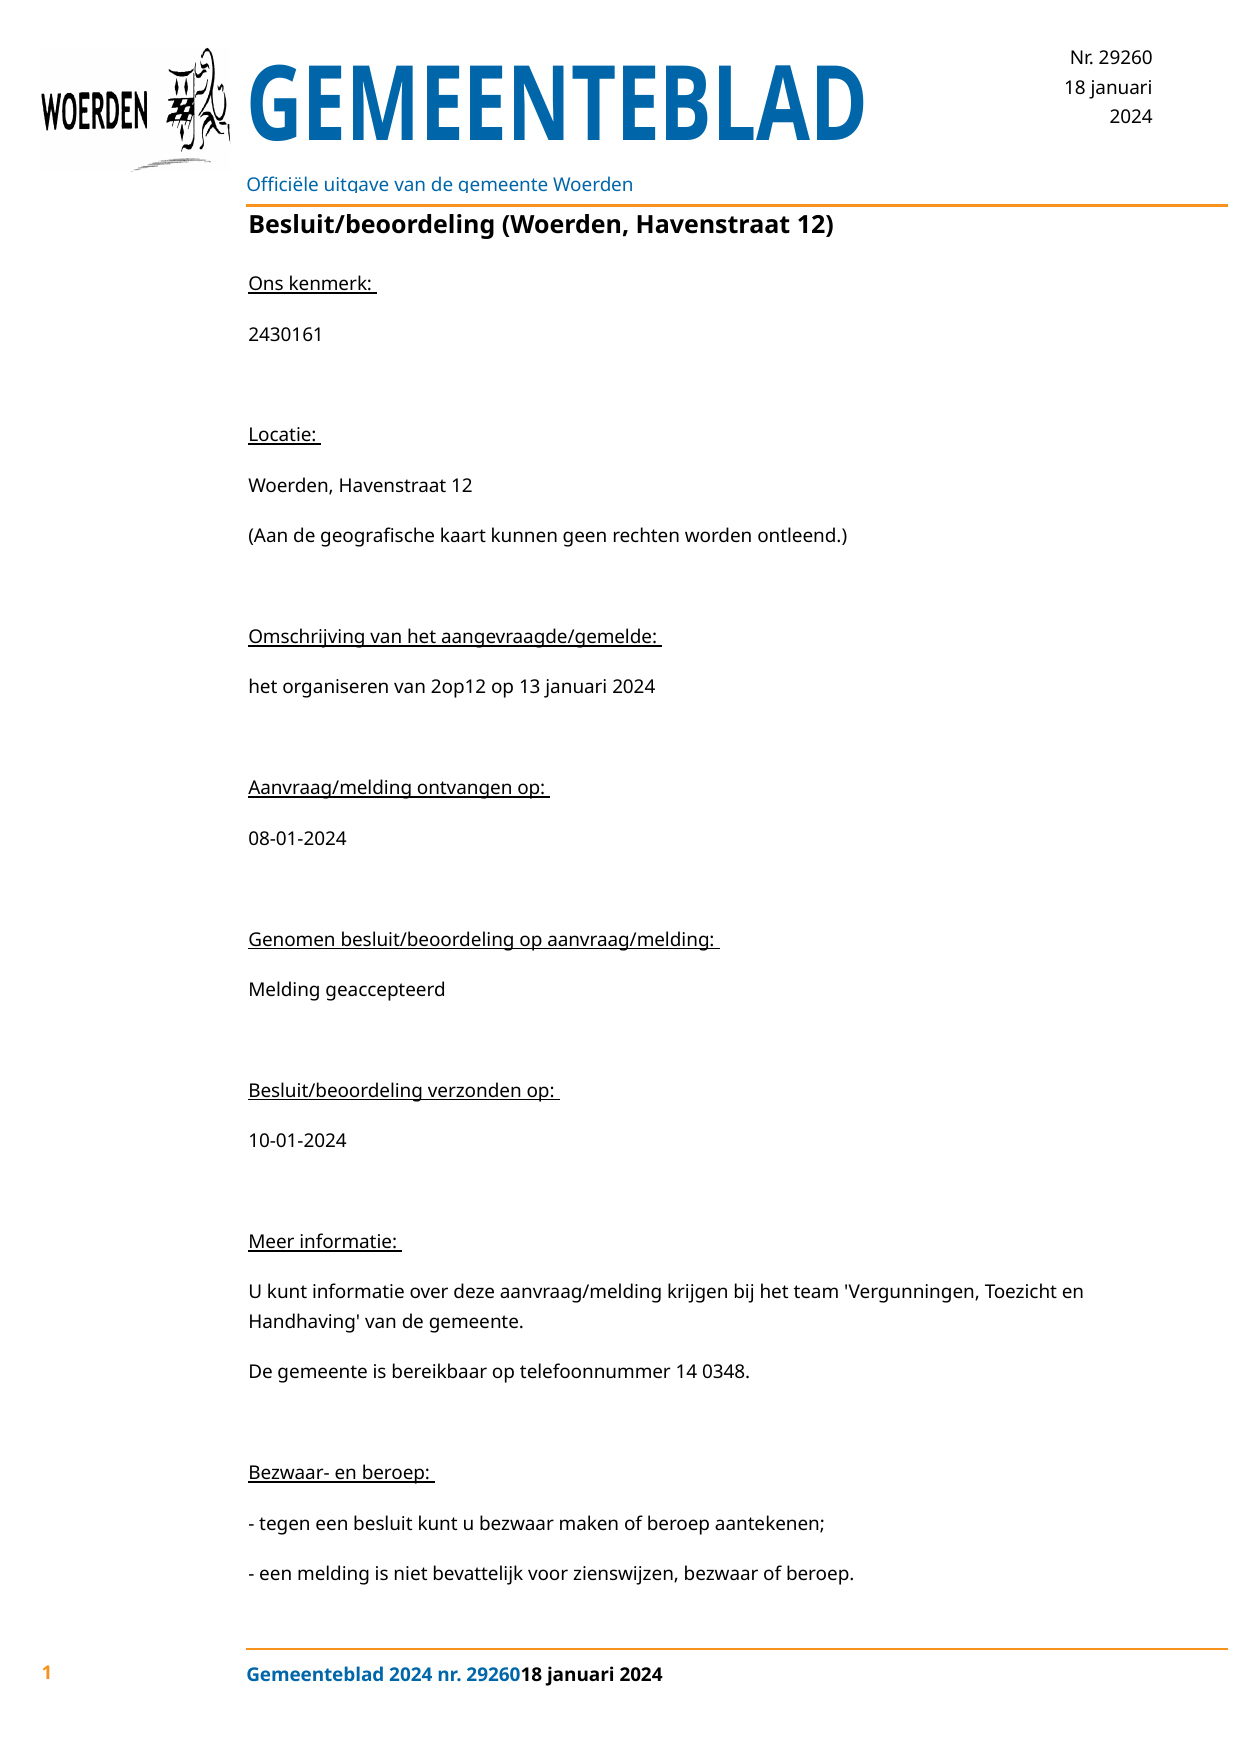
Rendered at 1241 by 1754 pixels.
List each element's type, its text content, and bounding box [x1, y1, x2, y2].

text De gemeente is bereikbaar op telefoonnummer 14 0348. [248, 1359, 1152, 1384]
text - een melding is niet bevattelijk voor zienswijzen, bezwaar of beroep. [248, 1560, 1152, 1586]
text Genomen besluit/beoordeling op aanvraag/melding: [248, 926, 1152, 951]
text Meer informatie: [248, 1228, 1152, 1254]
picture [41, 47, 231, 172]
text U kunt informatie over deze aanvraag/melding krijgen bij het team 'Vergunningen, Toezicht en Handhaving' van de gemeente. [248, 1279, 1152, 1334]
text Bezwaar- en beroep: [248, 1459, 1152, 1485]
text 10-01-2024 [248, 1127, 1152, 1153]
text Besluit/beoordeling (Woerden, Havenstraat 12) [248, 207, 1152, 241]
text 08-01-2024 [248, 825, 1152, 851]
text Besluit/beoordeling verzonden op: [248, 1077, 1152, 1103]
text Aanvraag/melding ontvangen op: [248, 774, 1152, 800]
text Locatie: [248, 422, 1152, 447]
text het organiseren van 2op12 op 13 januari 2024 [248, 674, 1152, 699]
text Melding geaccepteerd [248, 976, 1152, 1002]
text Woerden, Havenstraat 12 [248, 472, 1152, 498]
text Omschrijving van het aangevraagde/gemelde: [248, 623, 1152, 649]
text Ons kenmerk: [248, 270, 1152, 296]
text - tegen een besluit kunt u bezwaar maken of beroep aantekenen; [248, 1510, 1152, 1536]
text 2430161 [248, 321, 1152, 346]
text (Aan de geografische kaart kunnen geen rechten worden ontleend.) [248, 522, 1152, 548]
